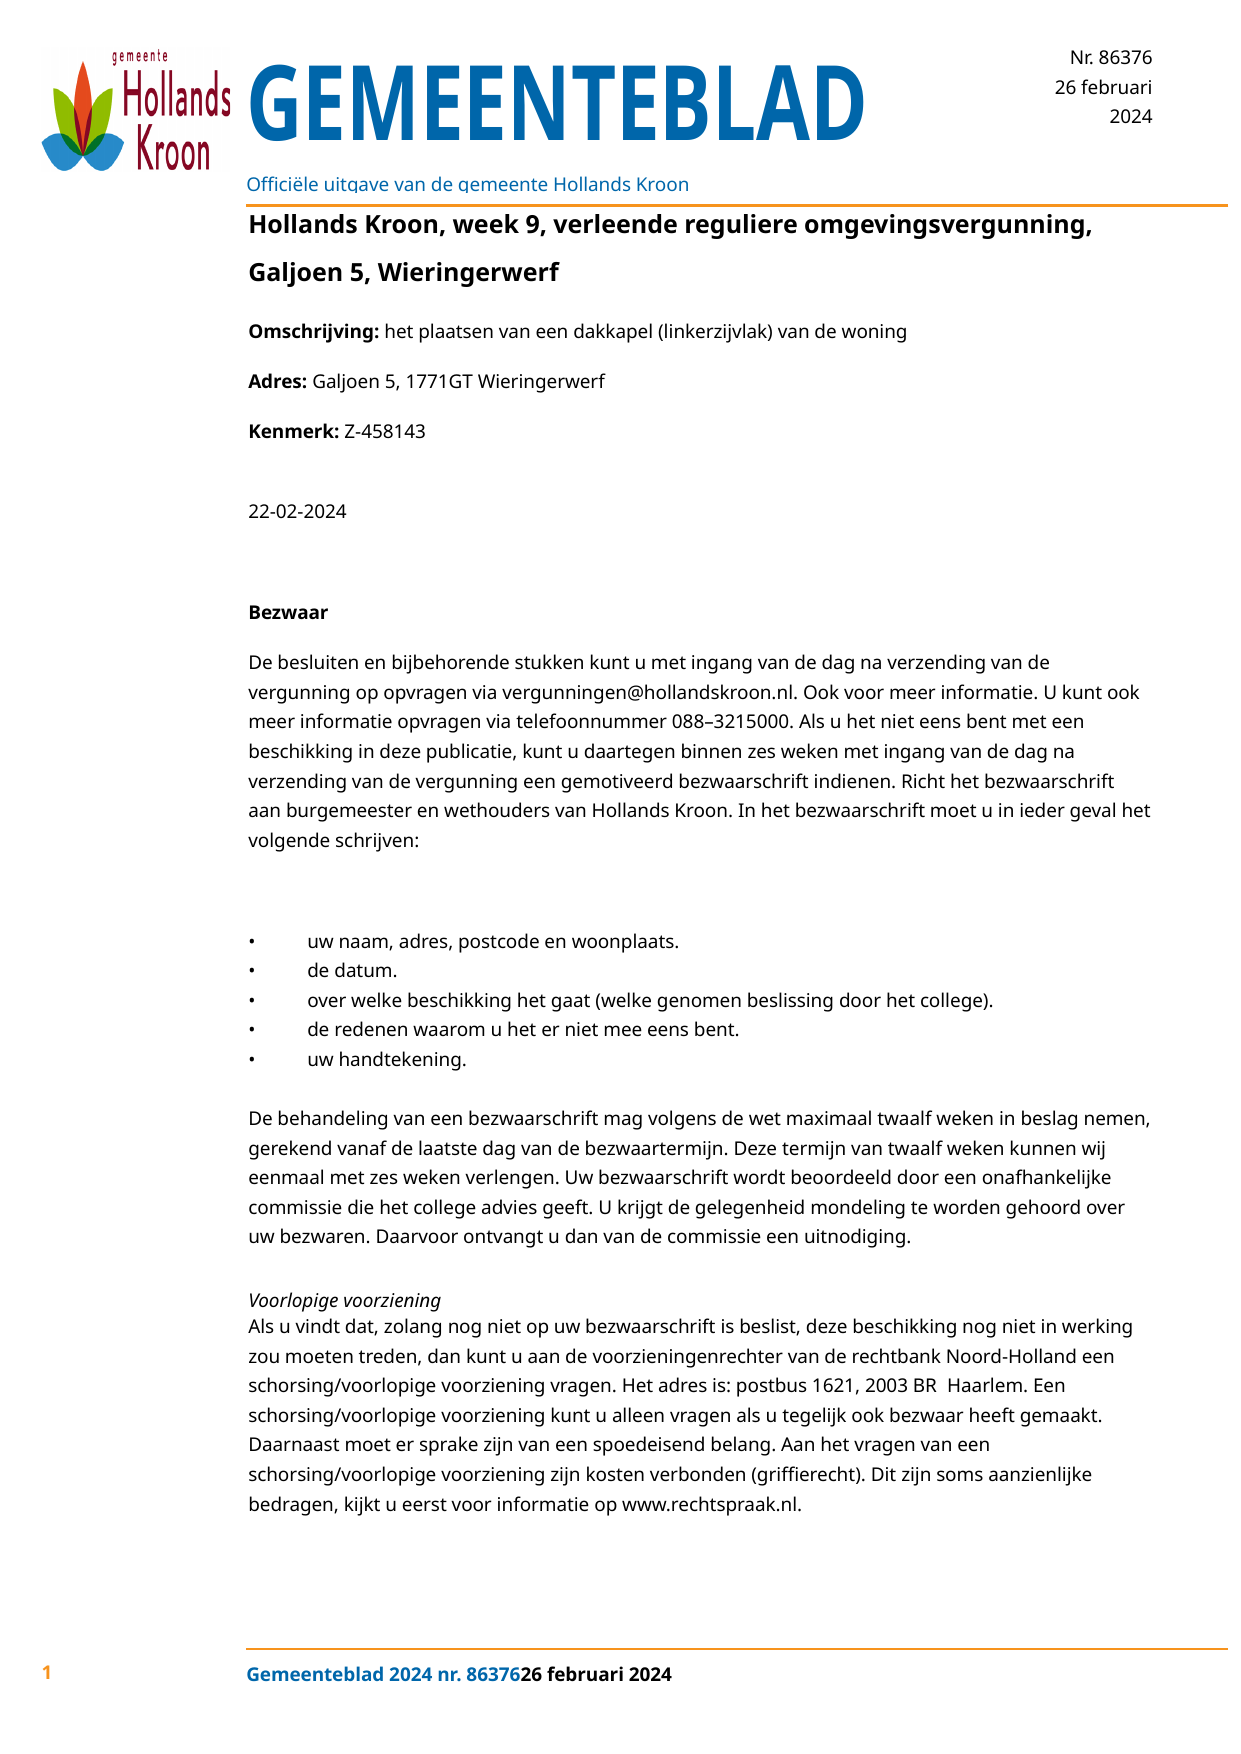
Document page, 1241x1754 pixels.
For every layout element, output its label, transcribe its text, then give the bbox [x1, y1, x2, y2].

text Adres: Galjoen 5, 1771GT Wieringerwerf [248, 368, 1152, 394]
table_header [700, 469, 1152, 495]
picture [41, 47, 231, 172]
text Omschrijving: het plaatsen van een dakkapel (linkerzijvlak) van de woning [248, 318, 1152, 344]
text Als u vindt dat, zolang nog niet op uw bezwaarschrift is beslist, deze beschikking nog niet in werking zou moeten treden, dan kunt u aan de voorzieningenrechter van de rechtbank Noord-Holland een schorsing/voorlopige voorziening vragen. Het adres is: postbus 1621, 2003 BR Haarlem. Een schorsing/voorlopige voorziening kunt u alleen vragen als u tegelijk ook bezwaar heeft gemaakt. Daarnaast moet er sprake zijn van een spoedeisend belang. Aan het vragen van een schorsing/voorlopige voorziening zijn kosten verbonden (griffierecht). Dit zijn soms aanzienlijke bedragen, kijkt u eerst voor informatie op www.rechtspraak.nl. [248, 1313, 1152, 1517]
list over welke beschikking het gaat (welke genomen beslissing door het college). [248, 987, 1152, 1013]
text Kenmerk: Z-458143 [248, 419, 1152, 444]
list uw naam, adres, postcode en woonplaats. [248, 928, 1152, 953]
text Voorlopige voorziening [248, 1288, 1152, 1313]
text Bezwaar [248, 599, 1152, 625]
list de datum. [248, 957, 1152, 983]
list uw handtekening. [248, 1046, 1152, 1072]
text De behandeling van een bezwaarschrift mag volgens de wet maximaal twaalf weken in beslag nemen, gerekend vanaf de laatste dag van de bezwaartermijn. Deze termijn van twaalf weken kunnen wij eenmaal met zes weken verlengen. Uw bezwaarschrift wordt beoordeeld door een onafhankelijke commissie die het college advies geeft. U krijgt de gelegenheid mondeling te worden gehoord over uw bezwaren. Daarvoor ontvangt u dan van de commissie een uitnodiging. [248, 1105, 1152, 1249]
text De besluiten en bijbehorende stukken kunt u met ingang van de dag na verzending van de vergunning op opvragen via vergunningen@hollandskroon.nl. Ook voor meer informatie. U kunt ook meer informatie opvragen via telefoonnummer 088–3215000. Als u het niet eens bent met een beschikking in deze publicatie, kunt u daartegen binnen zes weken met ingang van de dag na verzending van de vergunning een gemotiveerd bezwaarschrift indienen. Richt het bezwaarschrift aan burgemeester en wethouders van Hollands Kroon. In het bezwaarschrift moet u in ieder geval het volgende schrijven: [248, 649, 1152, 853]
text 22-02-2024 [248, 498, 1152, 524]
table_header [248, 469, 700, 495]
text Hollands Kroon, week 9, verleende reguliere omgevingsvergunning, Galjoen 5, Wieringerwerf [248, 207, 1152, 288]
list de redenen waarom u het er niet mee eens bent. [248, 1017, 1152, 1042]
